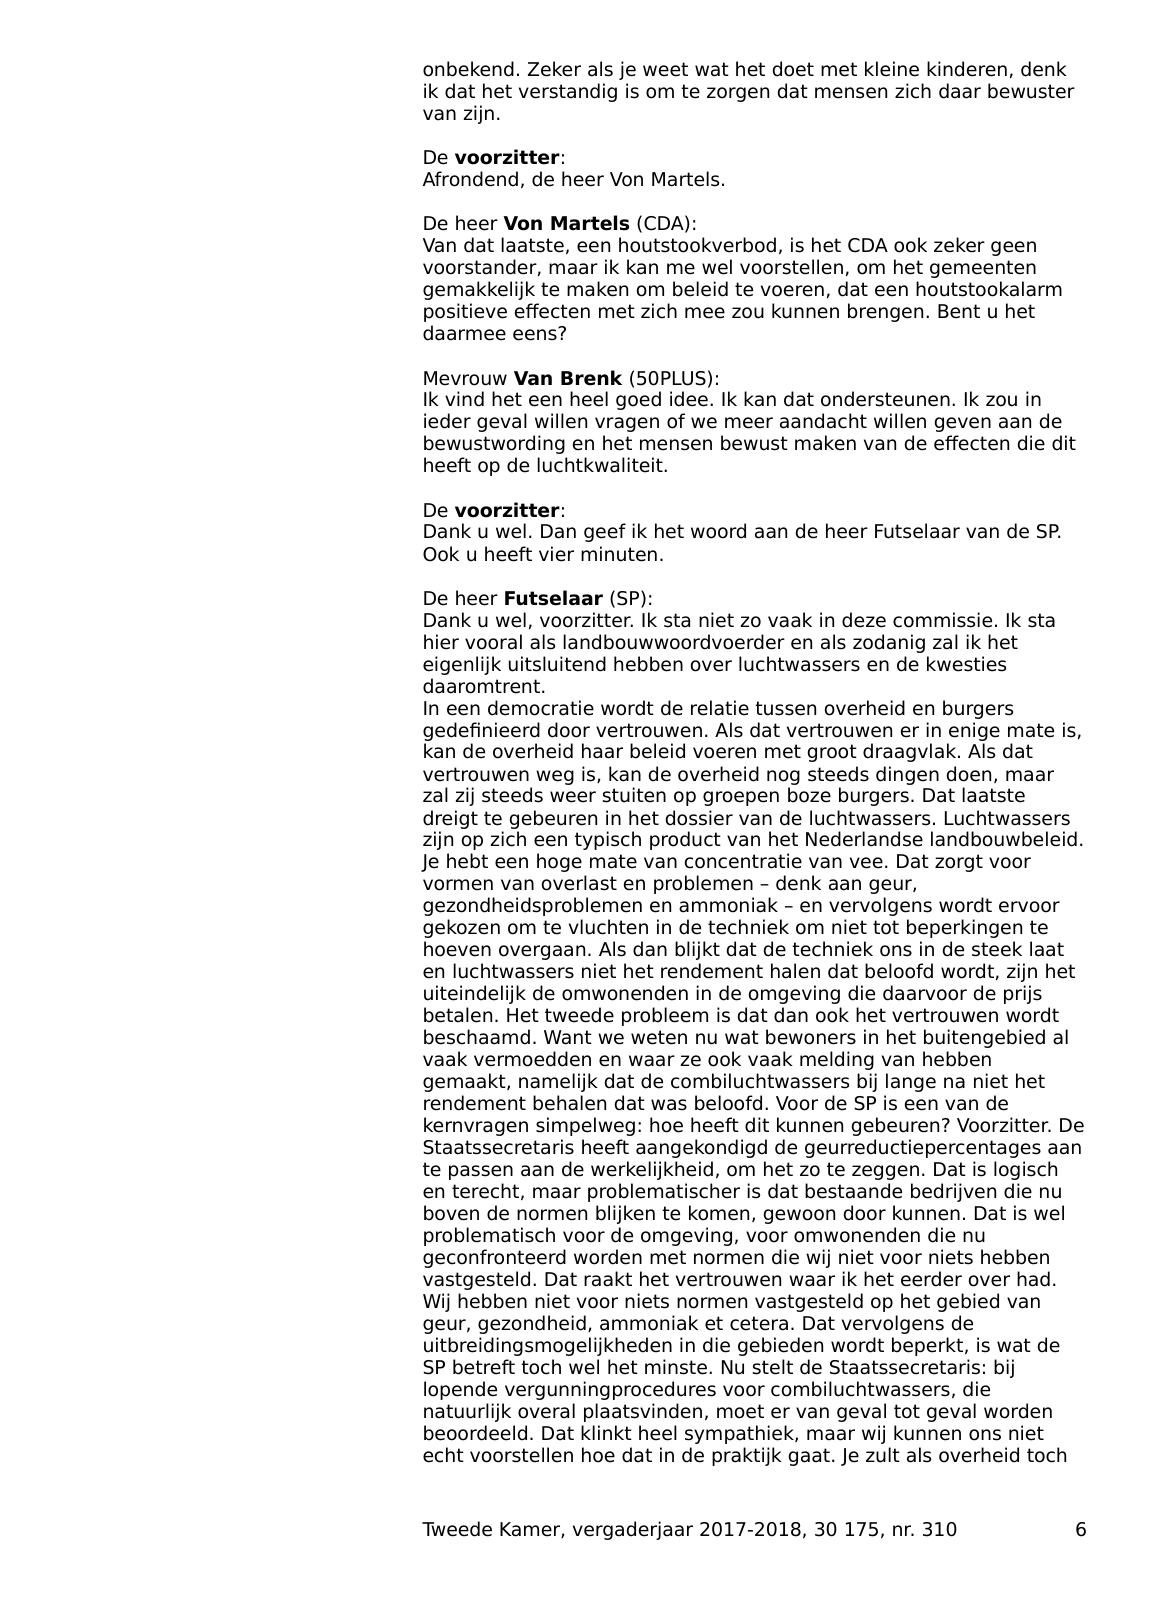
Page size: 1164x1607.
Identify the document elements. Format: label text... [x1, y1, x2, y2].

text Afrondend, de heer Von Martels. [422, 169, 1087, 191]
text De voorzitter: [422, 499, 1087, 521]
text De heer Futselaar (SP): [422, 588, 1087, 609]
text Van dat laatste, een houtstookverbod, is het CDA ook zeker geen voorstander, maar ik kan me wel voorstellen, om het gemeenten gemakkelijk te maken om beleid te voeren, dat een houtstookalarm positieve effecten met zich mee zou kunnen brengen. Bent u het daarmee eens? [422, 235, 1087, 345]
text onbekend. Zeker als je weet wat het doet met kleine kinderen, denk ik dat het verstandig is om te zorgen dat mensen zich daar bewuster van zijn. [422, 59, 1087, 125]
text De voorzitter: [422, 147, 1087, 169]
text Dank u wel, voorzitter. Ik sta niet zo vaak in deze commissie. Ik sta hier vooral als landbouwwoordvoerder en als zodanig zal ik het eigenlijk uitsluitend hebben over luchtwassers en de kwesties daaromtrent. [422, 609, 1087, 697]
text Mevrouw Van Brenk (50PLUS): [422, 367, 1087, 389]
text Ik vind het een heel goed idee. Ik kan dat ondersteunen. Ik zou in ieder geval willen vragen of we meer aandacht willen geven aan de bewustwording en het mensen bewust maken van de effecten die dit heeft op de luchtkwaliteit. [422, 389, 1087, 477]
text De heer Von Martels (CDA): [422, 213, 1087, 235]
text Dank u wel. Dan geef ik het woord aan de heer Futselaar van de SP. Ook u heeft vier minuten. [422, 521, 1087, 565]
text In een democratie wordt de relatie tussen overheid en burgers gedefinieerd door vertrouwen. Als dat vertrouwen er in enige mate is, kan de overheid haar beleid voeren met groot draagvlak. Als dat vertrouwen weg is, kan de overheid nog steeds dingen doen, maar zal zij steeds weer stuiten op groepen boze burgers. Dat laatste dreigt te gebeuren in het dossier van de luchtwassers. Luchtwassers zijn op zich een typisch product van het Nederlandse landbouwbeleid. Je hebt een hoge mate van concentratie van vee. Dat zorgt voor vormen van overlast en problemen – denk aan geur, gezondheidsproblemen en ammoniak – en vervolgens wordt ervoor gekozen om te vluchten in de techniek om niet tot beperkingen te hoeven overgaan. Als dan blijkt dat de techniek ons in de steek laat en luchtwassers niet het rendement halen dat beloofd wordt, zijn het uiteindelijk de omwonenden in de omgeving die daarvoor de prijs betalen. Het tweede probleem is dat dan ook het vertrouwen wordt beschaamd. Want we weten nu wat bewoners in het buitengebied al vaak vermoedden en waar ze ook vaak melding van hebben gemaakt, namelijk dat de combiluchtwassers bij lange na niet het rendement behalen dat was beloofd. Voor de SP is een van de kernvragen simpelweg: hoe heeft dit kunnen gebeuren? Voorzitter. De Staatssecretaris heeft aangekondigd de geurreductiepercentages aan te passen aan de werkelijkheid, om het zo te zeggen. Dat is logisch en terecht, maar problematischer is dat bestaande bedrijven die nu boven de normen blijken te komen, gewoon door kunnen. Dat is wel problematisch voor de omgeving, voor omwonenden die nu geconfronteerd worden met normen die wij niet voor niets hebben vastgesteld. Dat raakt het vertrouwen waar ik het eerder over had. Wij hebben niet voor niets normen vastgesteld op het gebied van geur, gezondheid, ammoniak et cetera. Dat vervolgens de uitbreidingsmogelijkheden in die gebieden wordt beperkt, is wat de SP betreft toch wel het minste. Nu stelt de Staatssecretaris: bij lopende vergunningprocedures voor combiluchtwassers, die natuurlijk overal plaatsvinden, moet er van geval tot geval worden beoordeeld. Dat klinkt heel sympathiek, maar wij kunnen ons niet echt voorstellen hoe dat in de praktijk gaat. Je zult als overheid toch [422, 697, 1087, 1467]
